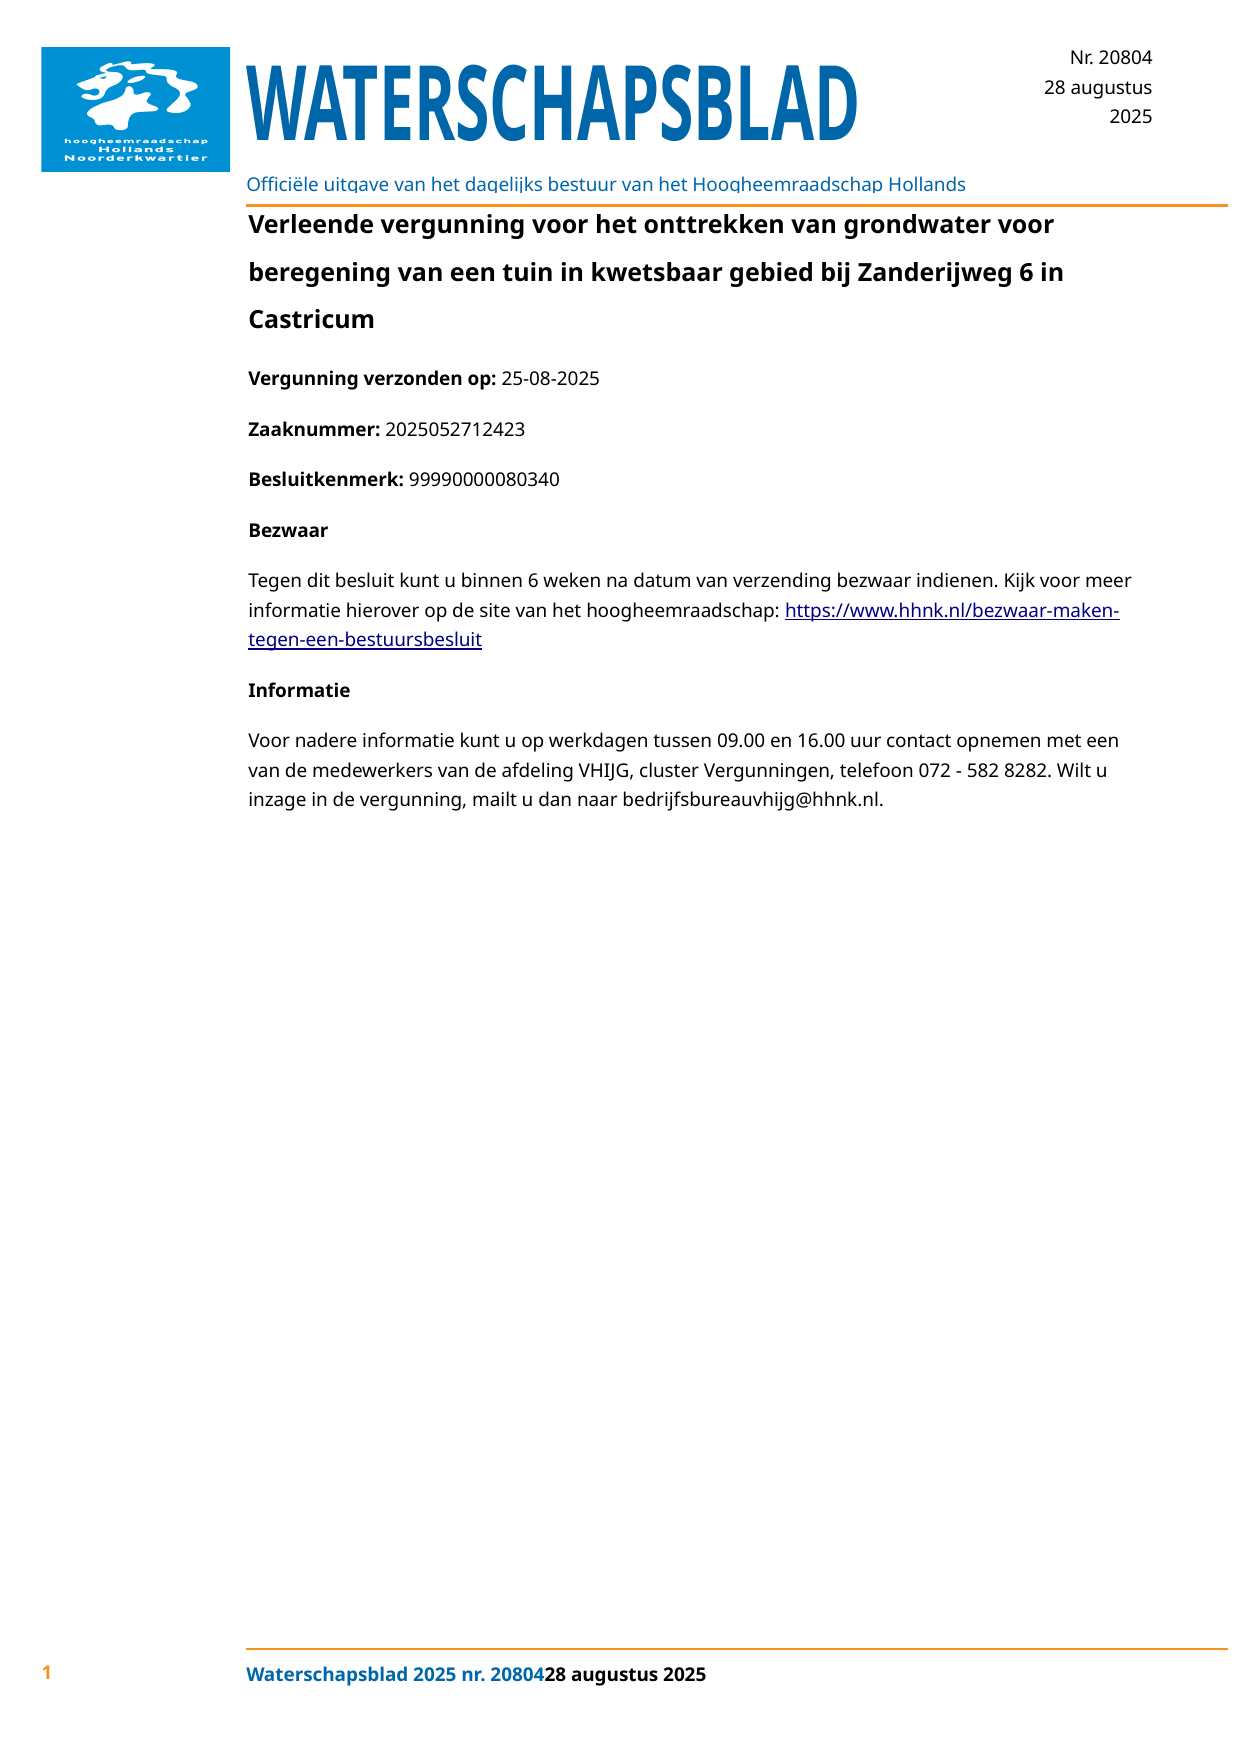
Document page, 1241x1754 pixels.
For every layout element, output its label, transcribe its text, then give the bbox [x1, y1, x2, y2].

text Vergunning verzonden op: 25-08-2025 [248, 366, 1152, 391]
text Informatie [248, 677, 1152, 702]
text Besluitkenmerk: 99990000080340 [248, 466, 1152, 492]
text Zaaknummer: 2025052712423 [248, 416, 1152, 442]
picture [118, 62, 197, 112]
text Tegen dit besluit kunt u binnen 6 weken na datum van verzending bezwaar indienen. Kijk voor meer informatie hierover op de site van het hoogheemraadschap: https://www.hhnk.nl/bezwaar-maken-tegen-een-bestuursbesluit [248, 567, 1152, 652]
picture [78, 64, 122, 99]
picture [129, 76, 144, 82]
text Verleende vergunning voor het onttrekken van grondwater voor beregening van een tuin in kwetsbaar gebied bij Zanderijweg 6 in Castricum [248, 207, 1152, 336]
text Bezwaar [248, 517, 1152, 542]
text Voor nadere informatie kunt u op werkdagen tussen 09.00 en 16.00 uur contact opnemen met een van de medewerkers van de afdeling VHIJG, cluster Vergunningen, telefoon 072 - 582 8282. Wilt u inzage in de vergunning, mailt u dan naar bedrijfsbureauvhijg@hhnk.nl. [248, 727, 1152, 812]
picture [88, 87, 157, 130]
